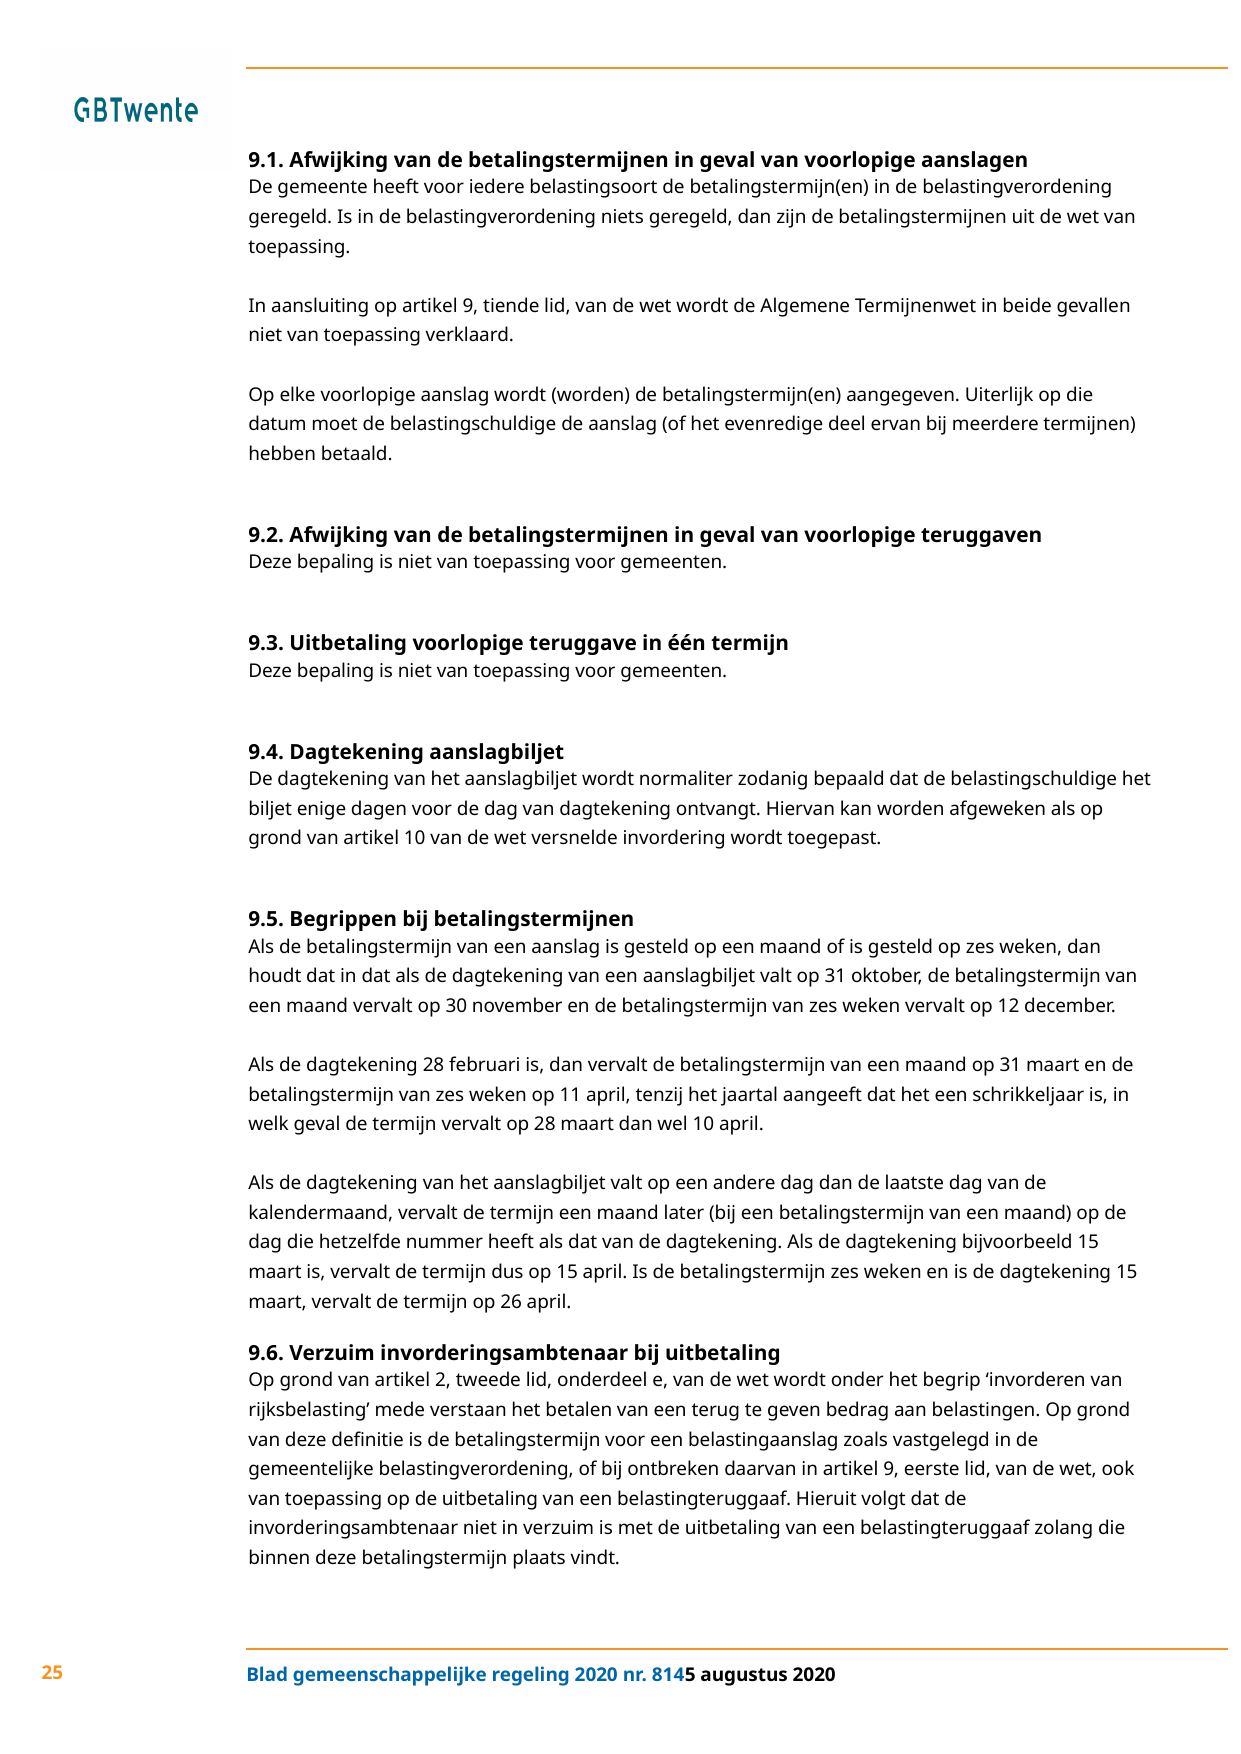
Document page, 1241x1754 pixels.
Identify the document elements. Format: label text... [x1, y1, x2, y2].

text Op grond van artikel 2, tweede lid, onderdeel e, van de wet wordt onder het begrip ‘invorderen van rijksbelasting’ mede verstaan het betalen van een terug te geven bedrag aan belastingen. Op grond van deze definitie is de betalingstermijn voor een belastingaanslag zoals vastgelegd in de gemeentelijke belastingverordening, of bij ontbreken daarvan in artikel 9, eerste lid, van de wet, ook van toepassing op de uitbetaling van een belastingteruggaaf. Hieruit volgt dat de invorderingsambtenaar niet in verzuim is met de uitbetaling van een belastingteruggaaf zolang die binnen deze betalingstermijn plaats vindt. [248, 1367, 1152, 1570]
text Deze bepaling is niet van toepassing voor gemeenten. [248, 548, 1152, 574]
text De dagtekening van het aanslagbiljet wordt normaliter zodanig bepaald dat de belastingschuldige het biljet enige dagen voor de dag van dagtekening ontvangt. Hiervan kan worden afgeweken als op grond van artikel 10 van de wet versnelde invordering wordt toegepast. [248, 765, 1152, 850]
text Deze bepaling is niet van toepassing voor gemeenten. [248, 657, 1152, 682]
text Als de dagtekening 28 februari is, dan vervalt de betalingstermijn van een maand op 31 maart en de betalingstermijn van zes weken op 11 april, tenzij het jaartal aangeeft dat het een schrikkeljaar is, in welk geval de termijn vervalt op 28 maart dan wel 10 april. [248, 1051, 1152, 1136]
text Op elke voorlopige aanslag wordt (worden) de betalingstermijn(en) aangegeven. Uiterlijk op die datum moet de belastingschuldige de aanslag (of het evenredige deel ervan bij meerdere termijnen) hebben betaald. [248, 381, 1152, 466]
text 9.2. Afwijking van de betalingstermijnen in geval van voorlopige teruggaven [248, 520, 1152, 548]
text Als de betalingstermijn van een aanslag is gesteld op een maand of is gesteld op zes weken, dan houdt dat in dat als de dagtekening van een aanslagbiljet valt op 31 oktober, de betalingstermijn van een maand vervalt op 30 november en de betalingstermijn van zes weken vervalt op 12 december. [248, 933, 1152, 1018]
text 9.5. Begrippen bij betalingstermijnen [248, 904, 1152, 933]
text 9.6. Verzuim invorderingsambtenaar bij uitbetaling [248, 1338, 1152, 1367]
text De gemeente heeft voor iedere belastingsoort de betalingstermijn(en) in de belastingverordening geregeld. Is in de belastingverordening niets geregeld, dan zijn de betalingstermijnen uit de wet van toepassing. [248, 174, 1152, 258]
picture [41, 47, 231, 172]
text 9.3. Uitbetaling voorlopige teruggave in één termijn [248, 628, 1152, 657]
text 9.4. Dagtekening aanslagbiljet [248, 737, 1152, 765]
text In aansluiting op artikel 9, tiende lid, van de wet wordt de Algemene Termijnenwet in beide gevallen niet van toepassing verklaard. [248, 292, 1152, 347]
text Als de dagtekening van het aanslagbiljet valt op een andere dag dan de laatste dag van de kalendermaand, vervalt de termijn een maand later (bij een betalingstermijn van een maand) op de dag die hetzelfde nummer heeft als dat van de dagtekening. Als de dagtekening bijvoorbeeld 15 maart is, vervalt de termijn dus op 15 april. Is de betalingstermijn zes weken en is de dagtekening 15 maart, vervalt de termijn op 26 april. [248, 1169, 1152, 1313]
text 9.1. Afwijking van de betalingstermijnen in geval van voorlopige aanslagen [248, 145, 1152, 174]
